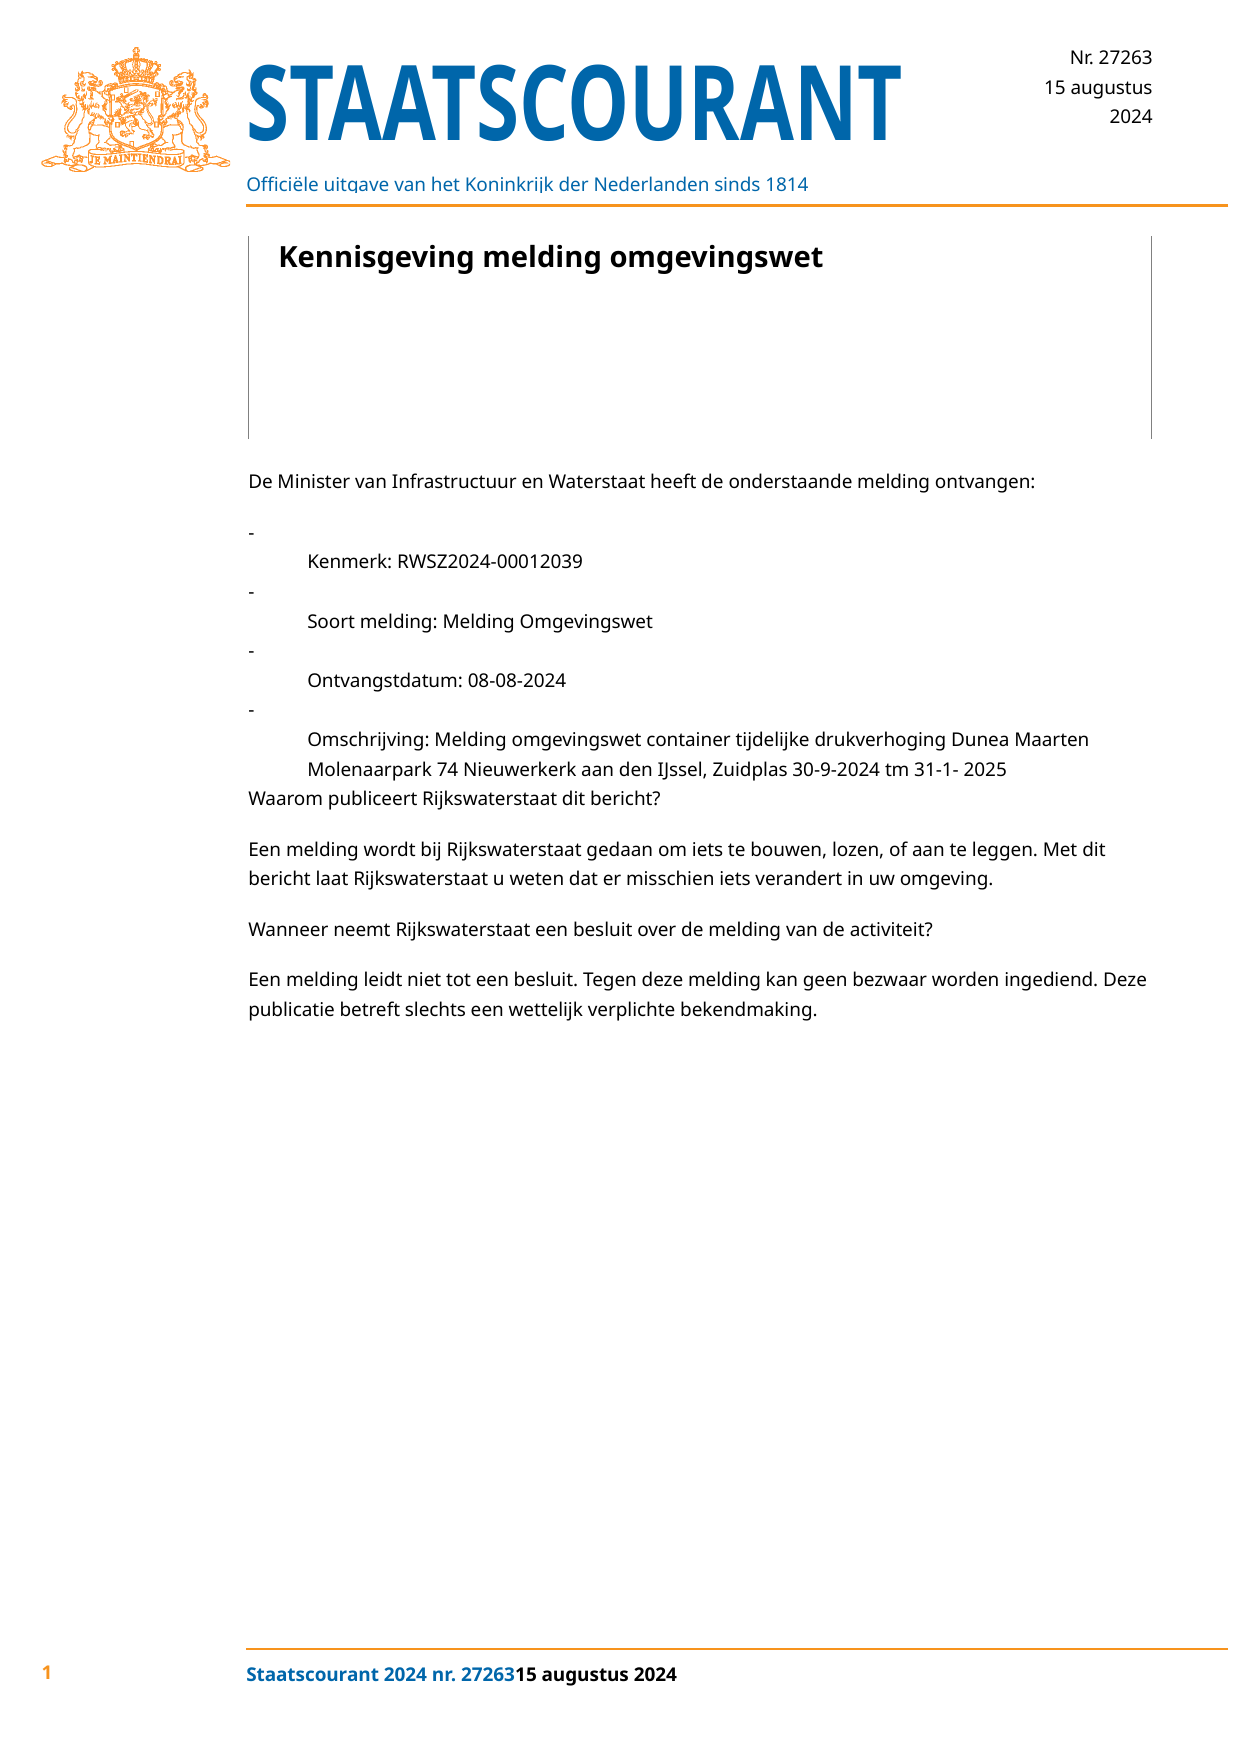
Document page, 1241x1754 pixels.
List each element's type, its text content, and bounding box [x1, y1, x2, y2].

picture [912, 236, 1090, 414]
table_header Kennisgeving melding omgevingswet [249, 236, 850, 439]
list Kenmerk: RWSZ2024-00012039 [248, 549, 1152, 574]
list Soort melding: Melding Omgevingswet [248, 608, 1152, 633]
picture [41, 47, 231, 172]
table_header [1090, 236, 1151, 413]
text Waarom publiceert Rijkswaterstaat dit bericht? [248, 785, 1152, 811]
text Een melding leidt niet tot een besluit. Tegen deze melding kan geen bezwaar worden ingediend. Deze publicatie betreft slechts een wettelijk verplichte bekendmaking. [248, 966, 1152, 1021]
list Omschrijving: Melding omgevingswet container tijdelijke drukverhoging Dunea Maarten Molenaarpark 74 Nieuwerkerk aan den IJssel, Zuidplas 30-9-2024 tm 31-1- 2025 [248, 726, 1152, 781]
list Ontvangstdatum: 08-08-2024 [248, 667, 1152, 693]
table_header [850, 236, 912, 413]
text Een melding wordt bij Rijkswaterstaat gedaan om iets te bouwen, lozen, of aan te leggen. Met dit bericht laat Rijkswaterstaat u weten dat er misschien iets verandert in uw omgeving. [248, 836, 1152, 891]
text De Minister van Infrastructuur en Waterstaat heeft de onderstaande melding ontvangen: [248, 469, 1152, 494]
table_header [850, 414, 1151, 439]
text Wanneer neemt Rijkswaterstaat een besluit over de melding van de activiteit? [248, 916, 1152, 941]
